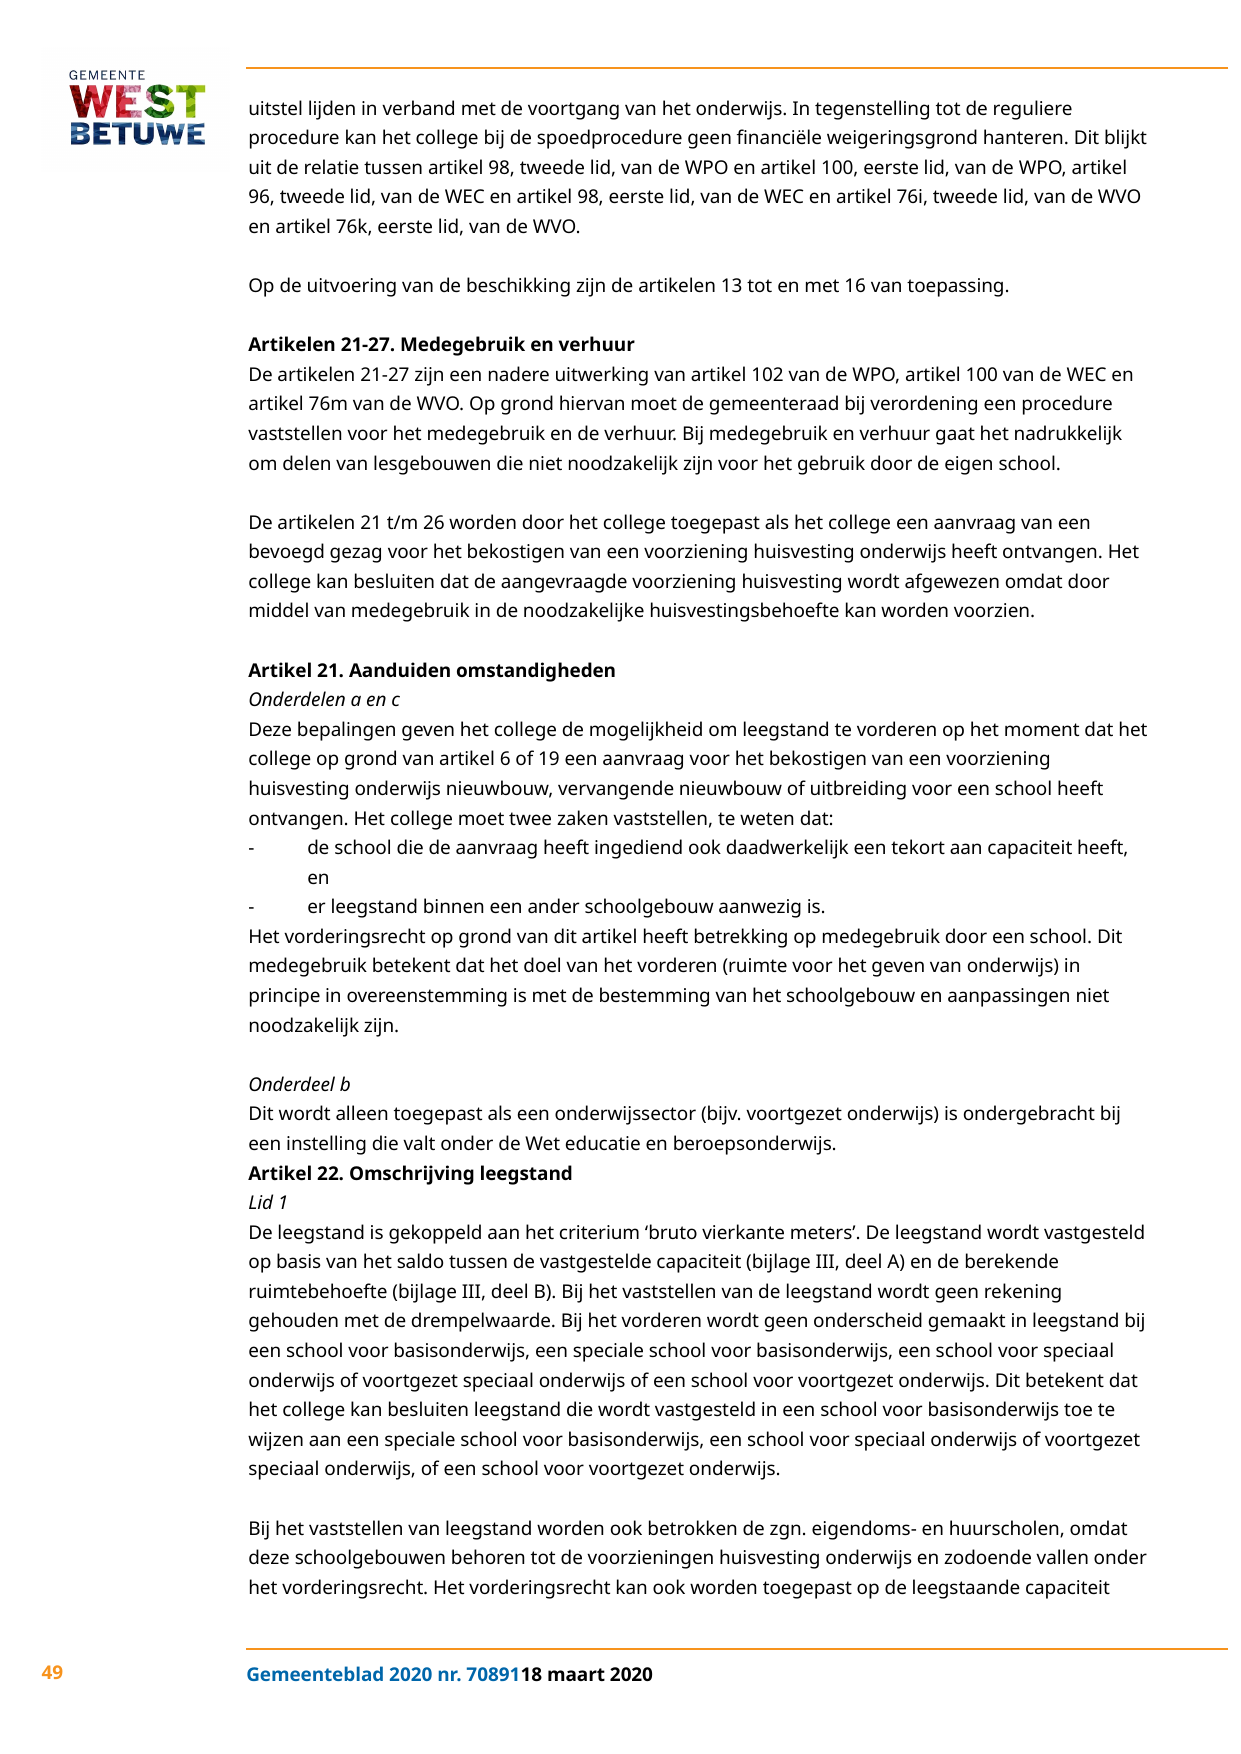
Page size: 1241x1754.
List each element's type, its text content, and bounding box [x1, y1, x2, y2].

text Artikelen 21-27. Medegebruik en verhuur [248, 331, 1152, 357]
text De leegstand is gekoppeld aan het criterium ‘bruto vierkante meters’. De leegstand wordt vastgesteld op basis van het saldo tussen de vastgestelde capaciteit (bijlage III, deel A) en de berekende ruimtebehoefte (bijlage III, deel B). Bij het vaststellen van de leegstand wordt geen rekening gehouden met de drempelwaarde. Bij het vorderen wordt geen onderscheid gemaakt in leegstand bij een school voor basisonderwijs, een speciale school voor basisonderwijs, een school voor speciaal onderwijs of voortgezet speciaal onderwijs of een school voor voortgezet onderwijs. Dit betekent dat het college kan besluiten leegstand die wordt vastgesteld in een school voor basisonderwijs toe te wijzen aan een speciale school voor basisonderwijs, een school voor speciaal onderwijs of voortgezet speciaal onderwijs, of een school voor voortgezet onderwijs. [248, 1219, 1152, 1481]
text Onderdeel b [248, 1071, 1152, 1097]
text Bij het vaststellen van leegstand worden ook betrokken de zgn. eigendoms- en huurscholen, omdat deze schoolgebouwen behoren tot de voorzieningen huisvesting onderwijs en zodoende vallen onder het vorderingsrecht. Het vorderingsrecht kan ook worden toegepast op de leegstaande capaciteit [248, 1515, 1152, 1600]
text Artikel 21. Aanduiden omstandigheden [248, 657, 1152, 683]
text Het vorderingsrecht op grond van dit artikel heeft betrekking op medegebruik door een school. Dit medegebruik betekent dat het doel van het vorderen (ruimte voor het geven van onderwijs) in principe in overeenstemming is met de bestemming van het schoolgebouw en aanpassingen niet noodzakelijk zijn. [248, 923, 1152, 1038]
text Op de uitvoering van de beschikking zijn de artikelen 13 tot en met 16 van toepassing. [248, 272, 1152, 298]
text Deze bepalingen geven het college de mogelijkheid om leegstand te vorderen op het moment dat het college op grond van artikel 6 of 19 een aanvraag voor het bekostigen van een voorziening huisvesting onderwijs nieuwbouw, vervangende nieuwbouw of uitbreiding voor een school heeft ontvangen. Het college moet twee zaken vaststellen, te weten dat: [248, 716, 1152, 831]
text Lid 1 [248, 1189, 1152, 1215]
text Artikel 22. Omschrijving leegstand [248, 1160, 1152, 1186]
text Onderdelen a en c [248, 686, 1152, 712]
text Dit wordt alleen toegepast als een onderwijssector (bijv. voortgezet onderwijs) is ondergebracht bij een instelling die valt onder de Wet educatie en beroepsonderwijs. [248, 1101, 1152, 1156]
text uitstel lijden in verband met de voortgang van het onderwijs. In tegenstelling tot de reguliere procedure kan het college bij de spoedprocedure geen financiële weigeringsgrond hanteren. Dit blijkt uit de relatie tussen artikel 98, tweede lid, van de WPO en artikel 100, eerste lid, van de WPO, artikel 96, tweede lid, van de WEC en artikel 98, eerste lid, van de WEC en artikel 76i, tweede lid, van de WVO en artikel 76k, eerste lid, van de WVO. [248, 95, 1152, 239]
text De artikelen 21-27 zijn een nadere uitwerking van artikel 102 van de WPO, artikel 100 van de WEC en artikel 76m van de WVO. Op grond hiervan moet de gemeenteraad bij verordening een procedure vaststellen voor het medegebruik en de verhuur. Bij medegebruik en verhuur gaat het nadrukkelijk om delen van lesgebouwen die niet noodzakelijk zijn voor het gebruik door de eigen school. [248, 361, 1152, 476]
list er leegstand binnen een ander schoolgebouw aanwezig is. [248, 893, 1152, 919]
text De artikelen 21 t/m 26 worden door het college toegepast als het college een aanvraag van een bevoegd gezag voor het bekostigen van een voorziening huisvesting onderwijs heeft ontvangen. Het college kan besluiten dat de aangevraagde voorziening huisvesting wordt afgewezen omdat door middel van medegebruik in de noodzakelijke huisvestingsbehoefte kan worden voorzien. [248, 509, 1152, 623]
list de school die de aanvraag heeft ingediend ook daadwerkelijk een tekort aan capaciteit heeft, en [248, 834, 1152, 890]
picture [41, 47, 231, 172]
